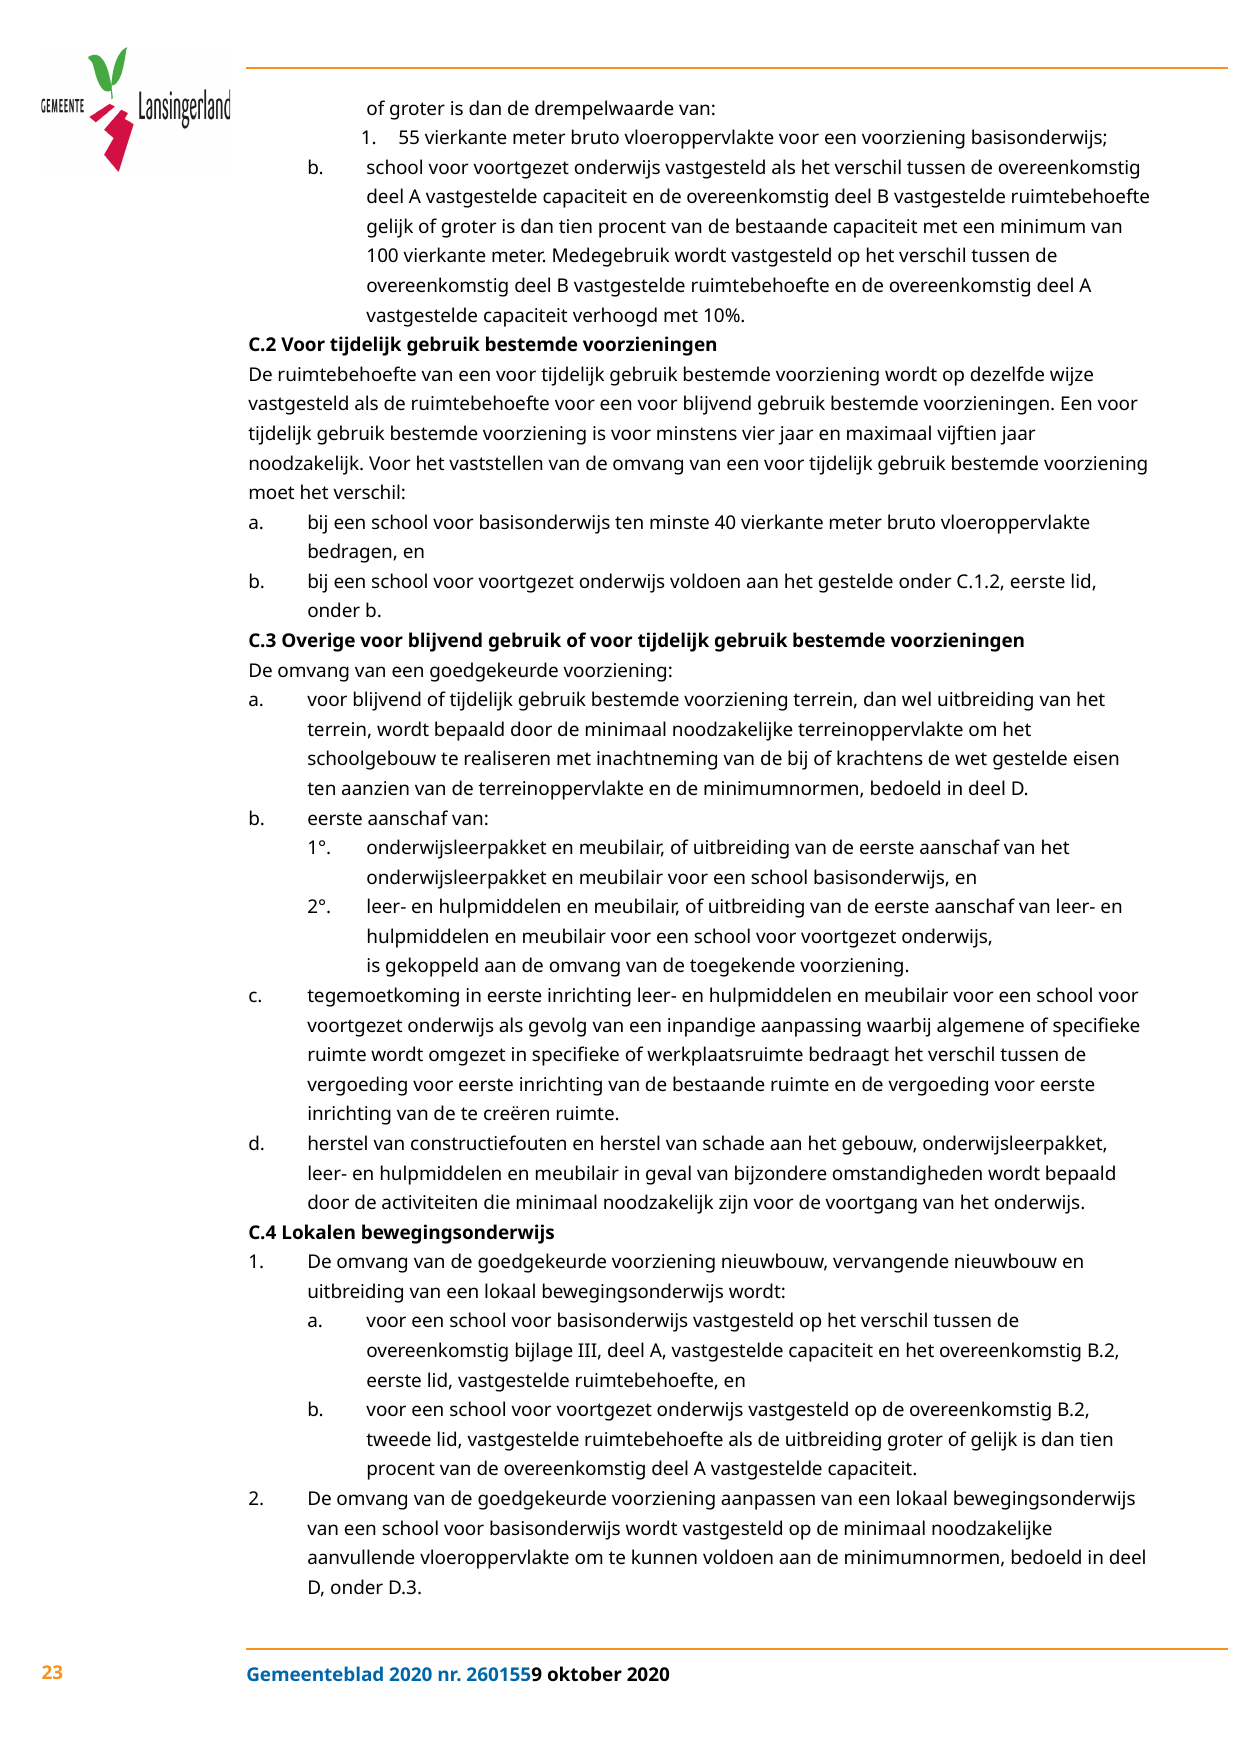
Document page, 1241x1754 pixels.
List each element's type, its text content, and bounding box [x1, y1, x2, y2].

list school voor voortgezet onderwijs vastgesteld als het verschil tussen de overeenkomstig deel A vastgestelde capaciteit en de overeenkomstig deel B vastgestelde ruimtebehoefte gelijk of groter is dan tien procent van de bestaande capaciteit met een minimum van 100 vierkante meter. Medegebruik wordt vastgesteld op het verschil tussen de overeenkomstig deel B vastgestelde ruimtebehoefte en de overeenkomstig deel A vastgestelde capaciteit verhoogd met 10%. [307, 154, 1152, 328]
list herstel van constructiefouten en herstel van schade aan het gebouw, onderwijsleerpakket, leer- en hulpmiddelen en meubilair in geval van bijzondere omstandigheden wordt bepaald door de activiteiten die minimaal noodzakelijk zijn voor de voortgang van het onderwijs. [248, 1130, 1152, 1215]
list onderwijsleerpakket en meubilair, of uitbreiding van de eerste aanschaf van het onderwijsleerpakket en meubilair voor een school basisonderwijs, en [307, 834, 1152, 890]
list voor een school voor basisonderwijs vastgesteld op het verschil tussen de overeenkomstig bijlage III, deel A, vastgestelde capaciteit en het overeenkomstig B.2, eerste lid, vastgestelde ruimtebehoefte, en [307, 1308, 1152, 1393]
list eerste aanschaf van: [248, 805, 1152, 831]
text De omvang van een goedgekeurde voorziening: [248, 657, 1152, 683]
text De ruimtebehoefte van een voor tijdelijk gebruik bestemde voorziening wordt op dezelfde wijze vastgesteld als de ruimtebehoefte voor een voor blijvend gebruik bestemde voorzieningen. Een voor tijdelijk gebruik bestemde voorziening is voor minstens vier jaar en maximaal vijftien jaar noodzakelijk. Voor het vaststellen van de omvang van een voor tijdelijk gebruik bestemde voorziening moet het verschil: [248, 361, 1152, 505]
list voor blijvend of tijdelijk gebruik bestemde voorziening terrein, dan wel uitbreiding van het terrein, wordt bepaald door de minimaal noodzakelijke terreinoppervlakte om het schoolgebouw te realiseren met inachtneming van de bij of krachtens de wet gestelde eisen ten aanzien van de terreinoppervlakte en de minimumnormen, bedoeld in deel D. [248, 686, 1152, 801]
picture [41, 47, 231, 172]
list is gekoppeld aan de omvang van de toegekende voorziening. [307, 953, 1152, 978]
list De omvang van de goedgekeurde voorziening aanpassen van een lokaal bewegingsonderwijs van een school voor basisonderwijs wordt vastgesteld op de minimaal noodzakelijke aanvullende vloeroppervlakte om te kunnen voldoen aan de minimumnormen, bedoeld in deel D, onder D.3. [248, 1485, 1152, 1600]
text C.4 Lokalen bewegingsonderwijs [248, 1219, 1152, 1245]
list tegemoetkoming in eerste inrichting leer- en hulpmiddelen en meubilair voor een school voor voortgezet onderwijs als gevolg van een inpandige aanpassing waarbij algemene of specifieke ruimte wordt omgezet in specifieke of werkplaatsruimte bedraagt het verschil tussen de vergoeding voor eerste inrichting van de bestaande ruimte en de vergoeding voor eerste inrichting van de te creëren ruimte. [248, 982, 1152, 1126]
list leer- en hulpmiddelen en meubilair, of uitbreiding van de eerste aanschaf van leer- en hulpmiddelen en meubilair voor een school voor voortgezet onderwijs, [307, 893, 1152, 949]
list 55 vierkante meter bruto vloeroppervlakte voor een voorziening basisonderwijs; [361, 124, 1152, 150]
text C.3 Overige voor blijvend gebruik of voor tijdelijk gebruik bestemde voorzieningen [248, 627, 1152, 653]
list voor een school voor voortgezet onderwijs vastgesteld op de overeenkomstig B.2, tweede lid, vastgestelde ruimtebehoefte als de uitbreiding groter of gelijk is dan tien procent van de overeenkomstig deel A vastgestelde capaciteit. [307, 1396, 1152, 1481]
list of groter is dan de drempelwaarde van: [307, 95, 1152, 121]
text C.2 Voor tijdelijk gebruik bestemde voorzieningen [248, 331, 1152, 357]
list bij een school voor voortgezet onderwijs voldoen aan het gestelde onder C.1.2, eerste lid, onder b. [248, 568, 1152, 623]
list De omvang van de goedgekeurde voorziening nieuwbouw, vervangende nieuwbouw en uitbreiding van een lokaal bewegingsonderwijs wordt: [248, 1248, 1152, 1304]
list bij een school voor basisonderwijs ten minste 40 vierkante meter bruto vloeroppervlakte bedragen, en [248, 509, 1152, 564]
